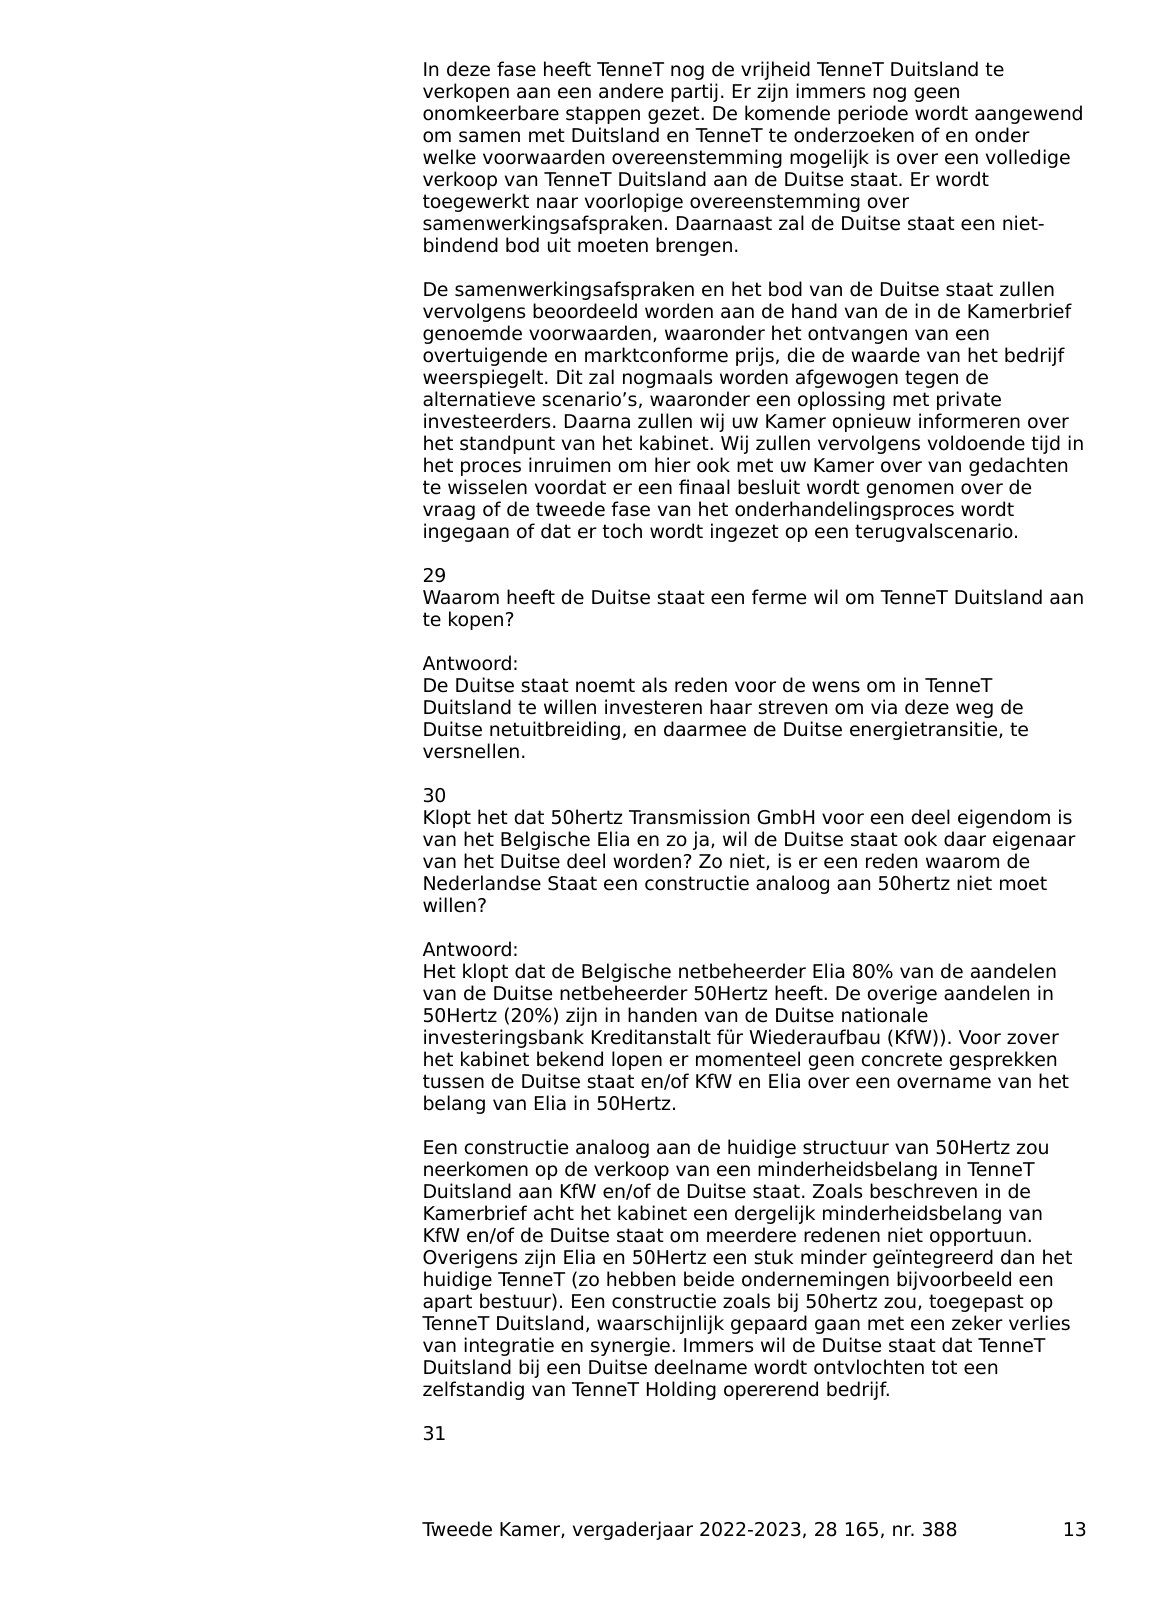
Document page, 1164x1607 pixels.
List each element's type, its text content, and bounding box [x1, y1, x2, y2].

text Het klopt dat de Belgische netbeheerder Elia 80% van de aandelen van de Duitse netbeheerder 50Hertz heeft. De overige aandelen in 50Hertz (20%) zijn in handen van de Duitse nationale investeringsbank Kreditanstalt für Wiederaufbau (KfW)). Voor zover het kabinet bekend lopen er momenteel geen concrete gesprekken tussen de Duitse staat en/of KfW en Elia over een overname van het belang van Elia in 50Hertz. [422, 961, 1087, 1115]
text De samenwerkingsafspraken en het bod van de Duitse staat zullen vervolgens beoordeeld worden aan de hand van de in de Kamerbrief genoemde voorwaarden, waaronder het ontvangen van een overtuigende en marktconforme prijs, die de waarde van het bedrijf weerspiegelt. Dit zal nogmaals worden afgewogen tegen de alternatieve scenario’s, waaronder een oplossing met private investeerders. Daarna zullen wij uw Kamer opnieuw informeren over het standpunt van het kabinet. Wij zullen vervolgens voldoende tijd in het proces inruimen om hier ook met uw Kamer over van gedachten te wisselen voordat er een finaal besluit wordt genomen over de vraag of de tweede fase van het onderhandelingsproces wordt ingegaan of dat er toch wordt ingezet op een terugvalscenario. [422, 279, 1087, 543]
text 29 [422, 565, 1087, 587]
text Een constructie analoog aan de huidige structuur van 50Hertz zou neerkomen op de verkoop van een minderheidsbelang in TenneT Duitsland aan KfW en/of de Duitse staat. Zoals beschreven in de Kamerbrief acht het kabinet een dergelijk minderheidsbelang van KfW en/of de Duitse staat om meerdere redenen niet opportuun. Overigens zijn Elia en 50Hertz een stuk minder geïntegreerd dan het huidige TenneT (zo hebben beide ondernemingen bijvoorbeeld een apart bestuur). Een constructie zoals bij 50hertz zou, toegepast op TenneT Duitsland, waarschijnlijk gepaard gaan met een zeker verlies van integratie en synergie. Immers wil de Duitse staat dat TenneT Duitsland bij een Duitse deelname wordt ontvlochten tot een zelfstandig van TenneT Holding opererend bedrijf. [422, 1137, 1087, 1401]
text 30 [422, 785, 1087, 807]
text In deze fase heeft TenneT nog de vrijheid TenneT Duitsland te verkopen aan een andere partij. Er zijn immers nog geen onomkeerbare stappen gezet. De komende periode wordt aangewend om samen met Duitsland en TenneT te onderzoeken of en onder welke voorwaarden overeenstemming mogelijk is over een volledige verkoop van TenneT Duitsland aan de Duitse staat. Er wordt toegewerkt naar voorlopige overeenstemming over samenwerkingsafspraken. Daarnaast zal de Duitse staat een niet-bindend bod uit moeten brengen. [422, 59, 1087, 257]
text 31 [422, 1423, 1087, 1445]
text Antwoord: [422, 939, 1087, 961]
text De Duitse staat noemt als reden voor de wens om in TenneT Duitsland te willen investeren haar streven om via deze weg de Duitse netuitbreiding, en daarmee de Duitse energietransitie, te versnellen. [422, 675, 1087, 763]
text Waarom heeft de Duitse staat een ferme wil om TenneT Duitsland aan te kopen? [422, 587, 1087, 631]
text Antwoord: [422, 653, 1087, 675]
text Klopt het dat 50hertz Transmission GmbH voor een deel eigendom is van het Belgische Elia en zo ja, wil de Duitse staat ook daar eigenaar van het Duitse deel worden? Zo niet, is er een reden waarom de Nederlandse Staat een constructie analoog aan 50hertz niet moet willen? [422, 807, 1087, 917]
